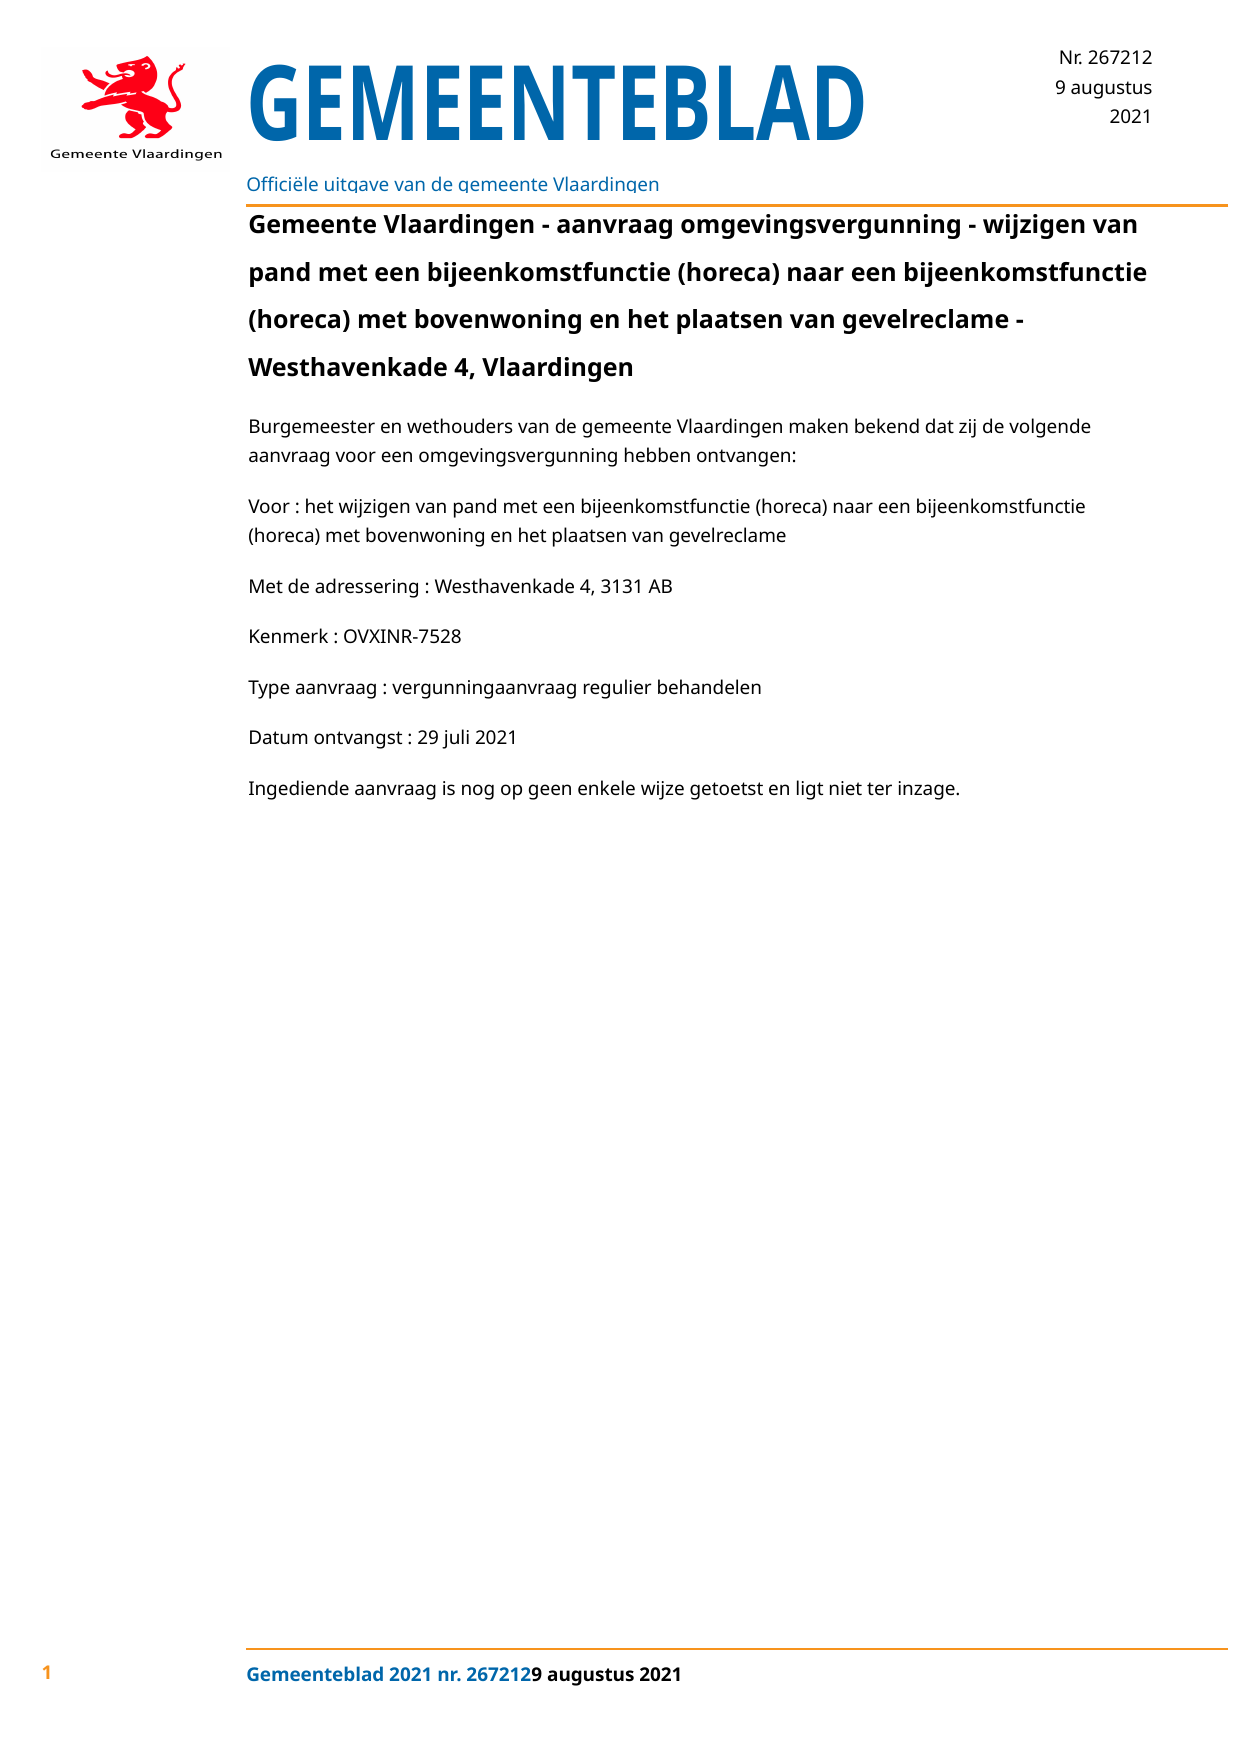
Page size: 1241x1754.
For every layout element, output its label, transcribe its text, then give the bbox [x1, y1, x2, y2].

text Met de adressering : Westhavenkade 4, 3131 AB [248, 573, 1152, 599]
text Gemeente Vlaardingen - aanvraag omgevingsvergunning - wijzigen van pand met een bijeenkomstfunctie (horeca) naar een bijeenkomstfunctie (horeca) met bovenwoning en het plaatsen van gevelreclame - Westhavenkade 4, Vlaardingen [248, 207, 1152, 384]
text Burgemeester en wethouders van de gemeente Vlaardingen maken bekend dat zij de volgende aanvraag voor een omgevingsvergunning hebben ontvangen: [248, 413, 1152, 468]
text Type aanvraag : vergunningaanvraag regulier behandelen [248, 674, 1152, 700]
text Ingediende aanvraag is nog op geen enkele wijze getoetst en ligt niet ter inzage. [248, 775, 1152, 801]
text Datum ontvangst : 29 juli 2021 [248, 724, 1152, 750]
text Kenmerk : OVXINR-7528 [248, 623, 1152, 649]
picture [41, 47, 231, 172]
text Voor : het wijzigen van pand met een bijeenkomstfunctie (horeca) naar een bijeenkomstfunctie (horeca) met bovenwoning en het plaatsen van gevelreclame [248, 493, 1152, 548]
